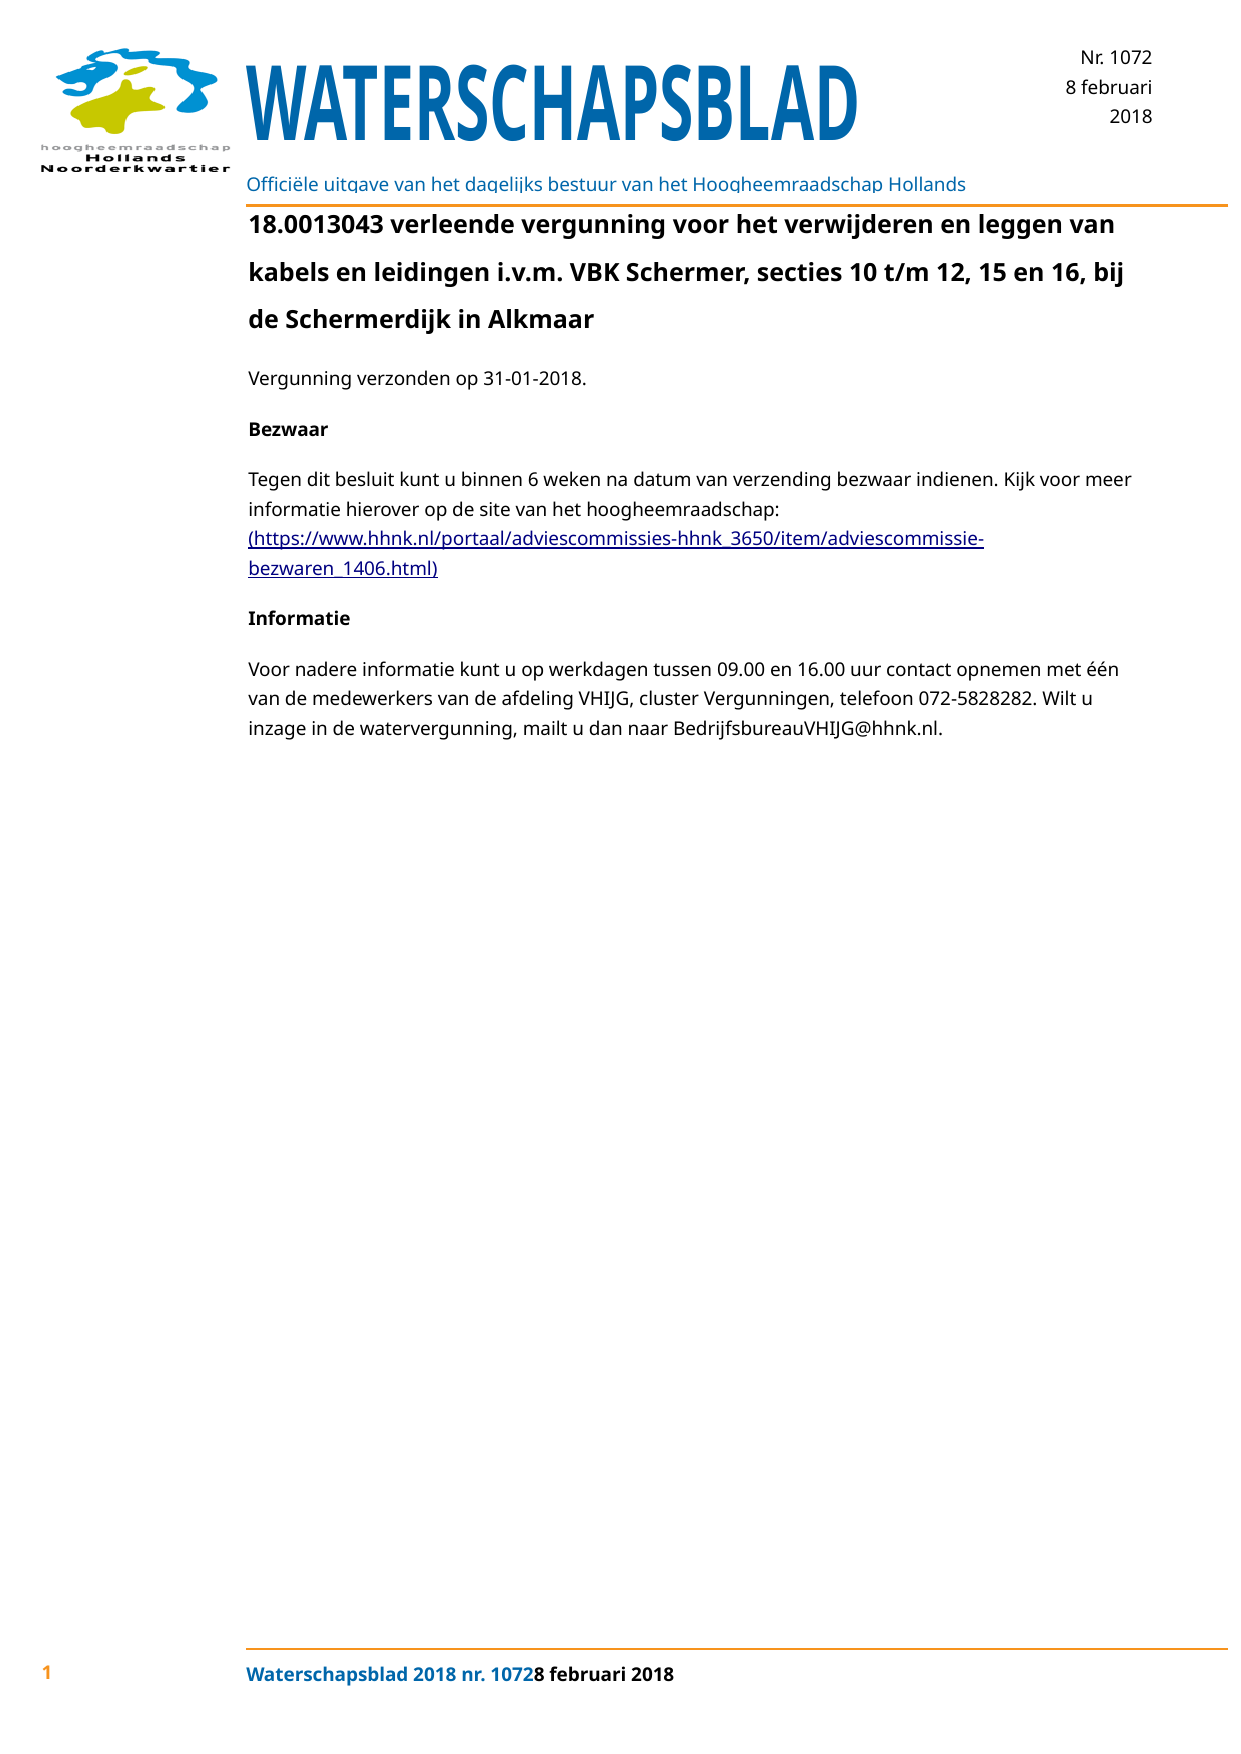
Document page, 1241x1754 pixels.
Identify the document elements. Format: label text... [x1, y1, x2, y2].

text Bezwaar [248, 416, 1152, 442]
text 18.0013043 verleende vergunning voor het verwijderen en leggen van kabels en leidingen i.v.m. VBK Schermer, secties 10 t/m 12, 15 en 16, bij de Schermerdijk in Alkmaar [248, 207, 1152, 336]
picture [41, 47, 231, 172]
text Vergunning verzonden op 31-01-2018. [248, 366, 1152, 391]
text Informatie [248, 606, 1152, 631]
text Voor nadere informatie kunt u op werkdagen tussen 09.00 en 16.00 uur contact opnemen met één van de medewerkers van de afdeling VHIJG, cluster Vergunningen, telefoon 072-5828282. Wilt u inzage in de watervergunning, mailt u dan naar BedrijfsbureauVHIJG@hhnk.nl. [248, 656, 1152, 741]
text Tegen dit besluit kunt u binnen 6 weken na datum van verzending bezwaar indienen. Kijk voor meer informatie hierover op de site van het hoogheemraadschap: (https://www.hhnk.nl/portaal/adviescommissies-hhnk_3650/item/adviescommissie-bezwaren_1406.html) [248, 466, 1152, 581]
